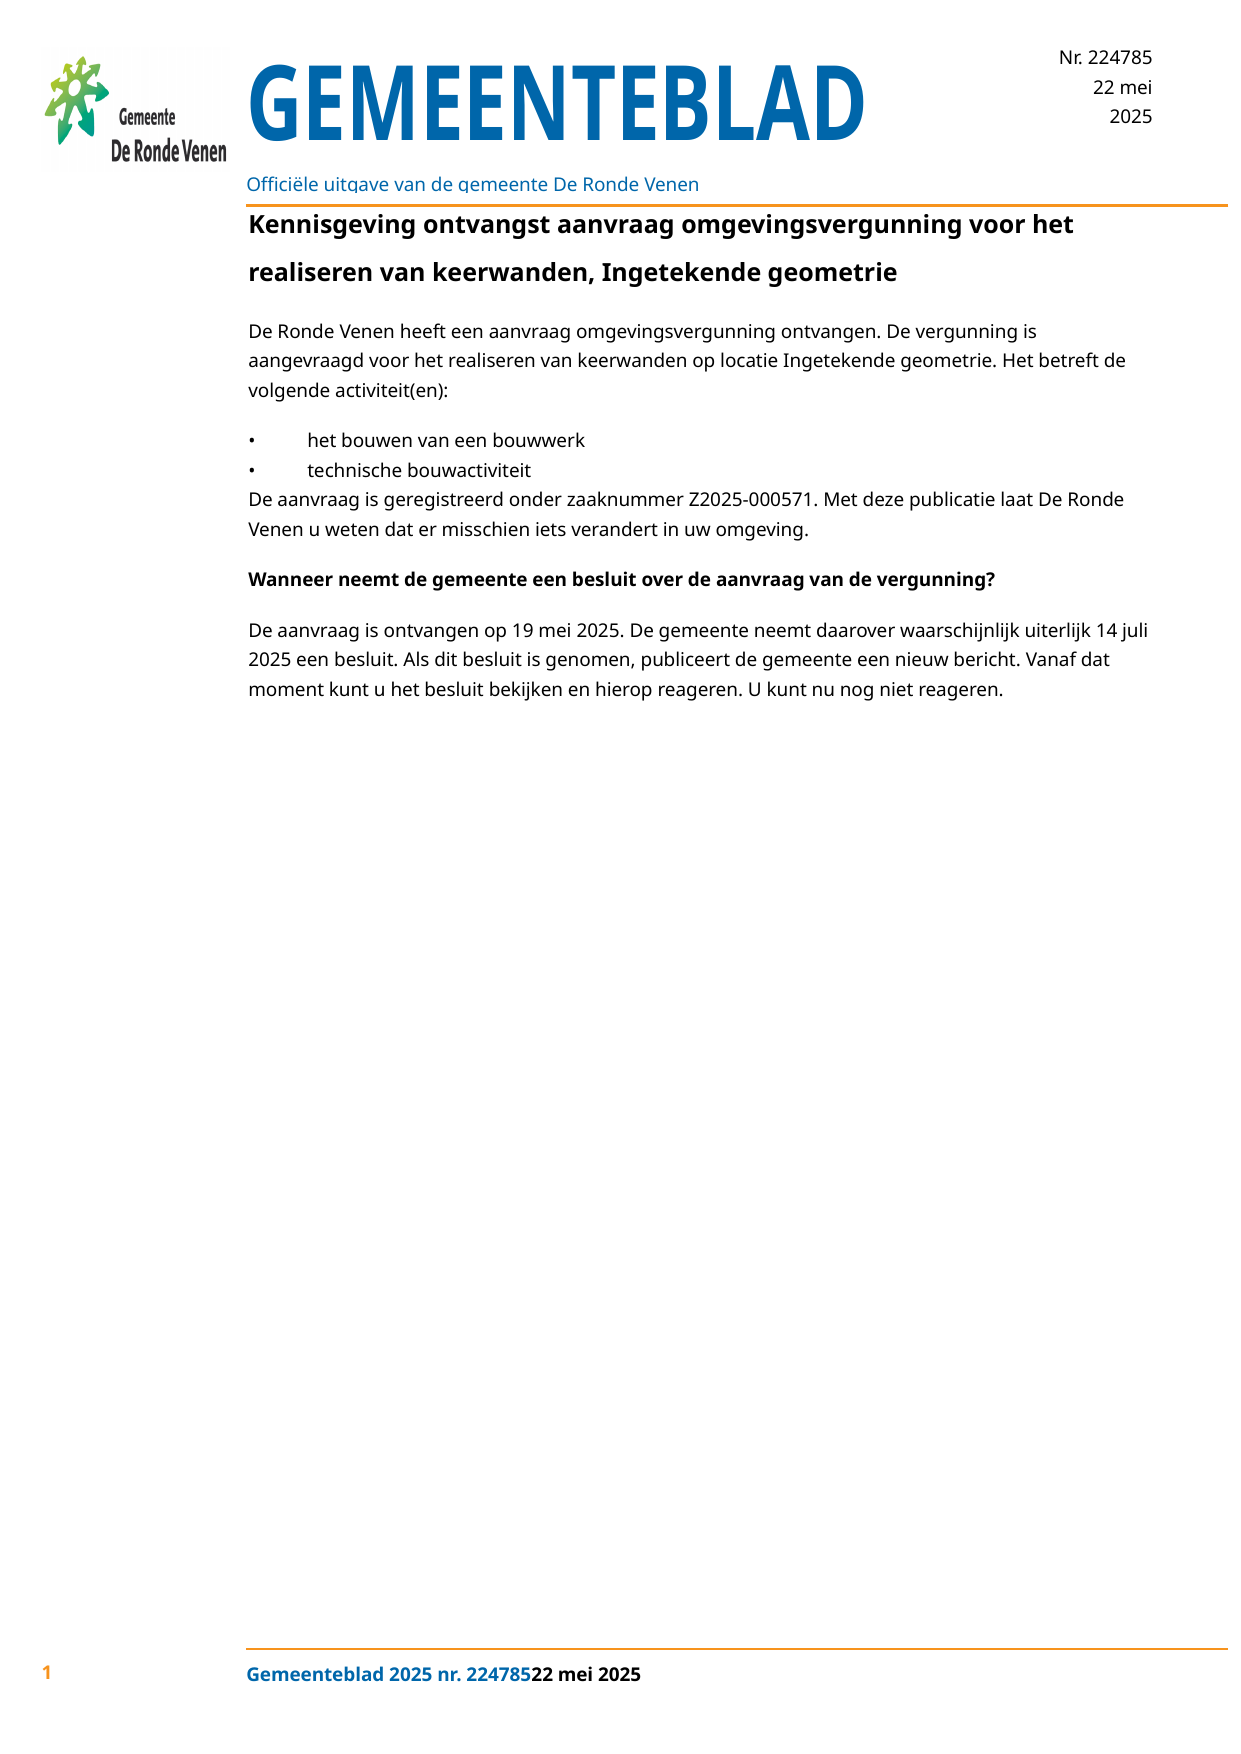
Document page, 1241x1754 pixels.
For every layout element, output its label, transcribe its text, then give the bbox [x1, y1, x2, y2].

list technische bouwactiviteit [248, 457, 1152, 483]
text Kennisgeving ontvangst aanvraag omgevingsvergunning voor het realiseren van keerwanden, Ingetekende geometrie [248, 207, 1152, 288]
picture [41, 47, 231, 172]
text De aanvraag is geregistreerd onder zaaknummer Z2025-000571. Met deze publicatie laat De Ronde Venen u weten dat er misschien iets verandert in uw omgeving. [248, 487, 1152, 542]
text De Ronde Venen heeft een aanvraag omgevingsvergunning ontvangen. De vergunning is aangevraagd voor het realiseren van keerwanden op locatie Ingetekende geometrie. Het betreft de volgende activiteit(en): [248, 318, 1152, 403]
text Wanneer neemt de gemeente een besluit over de aanvraag van de vergunning? [248, 567, 1152, 592]
list het bouwen van een bouwwerk [248, 427, 1152, 453]
text De aanvraag is ontvangen op 19 mei 2025. De gemeente neemt daarover waarschijnlijk uiterlijk 14 juli 2025 een besluit. Als dit besluit is genomen, publiceert de gemeente een nieuw bericht. Vanaf dat moment kunt u het besluit bekijken en hierop reageren. U kunt nu nog niet reageren. [248, 617, 1152, 702]
